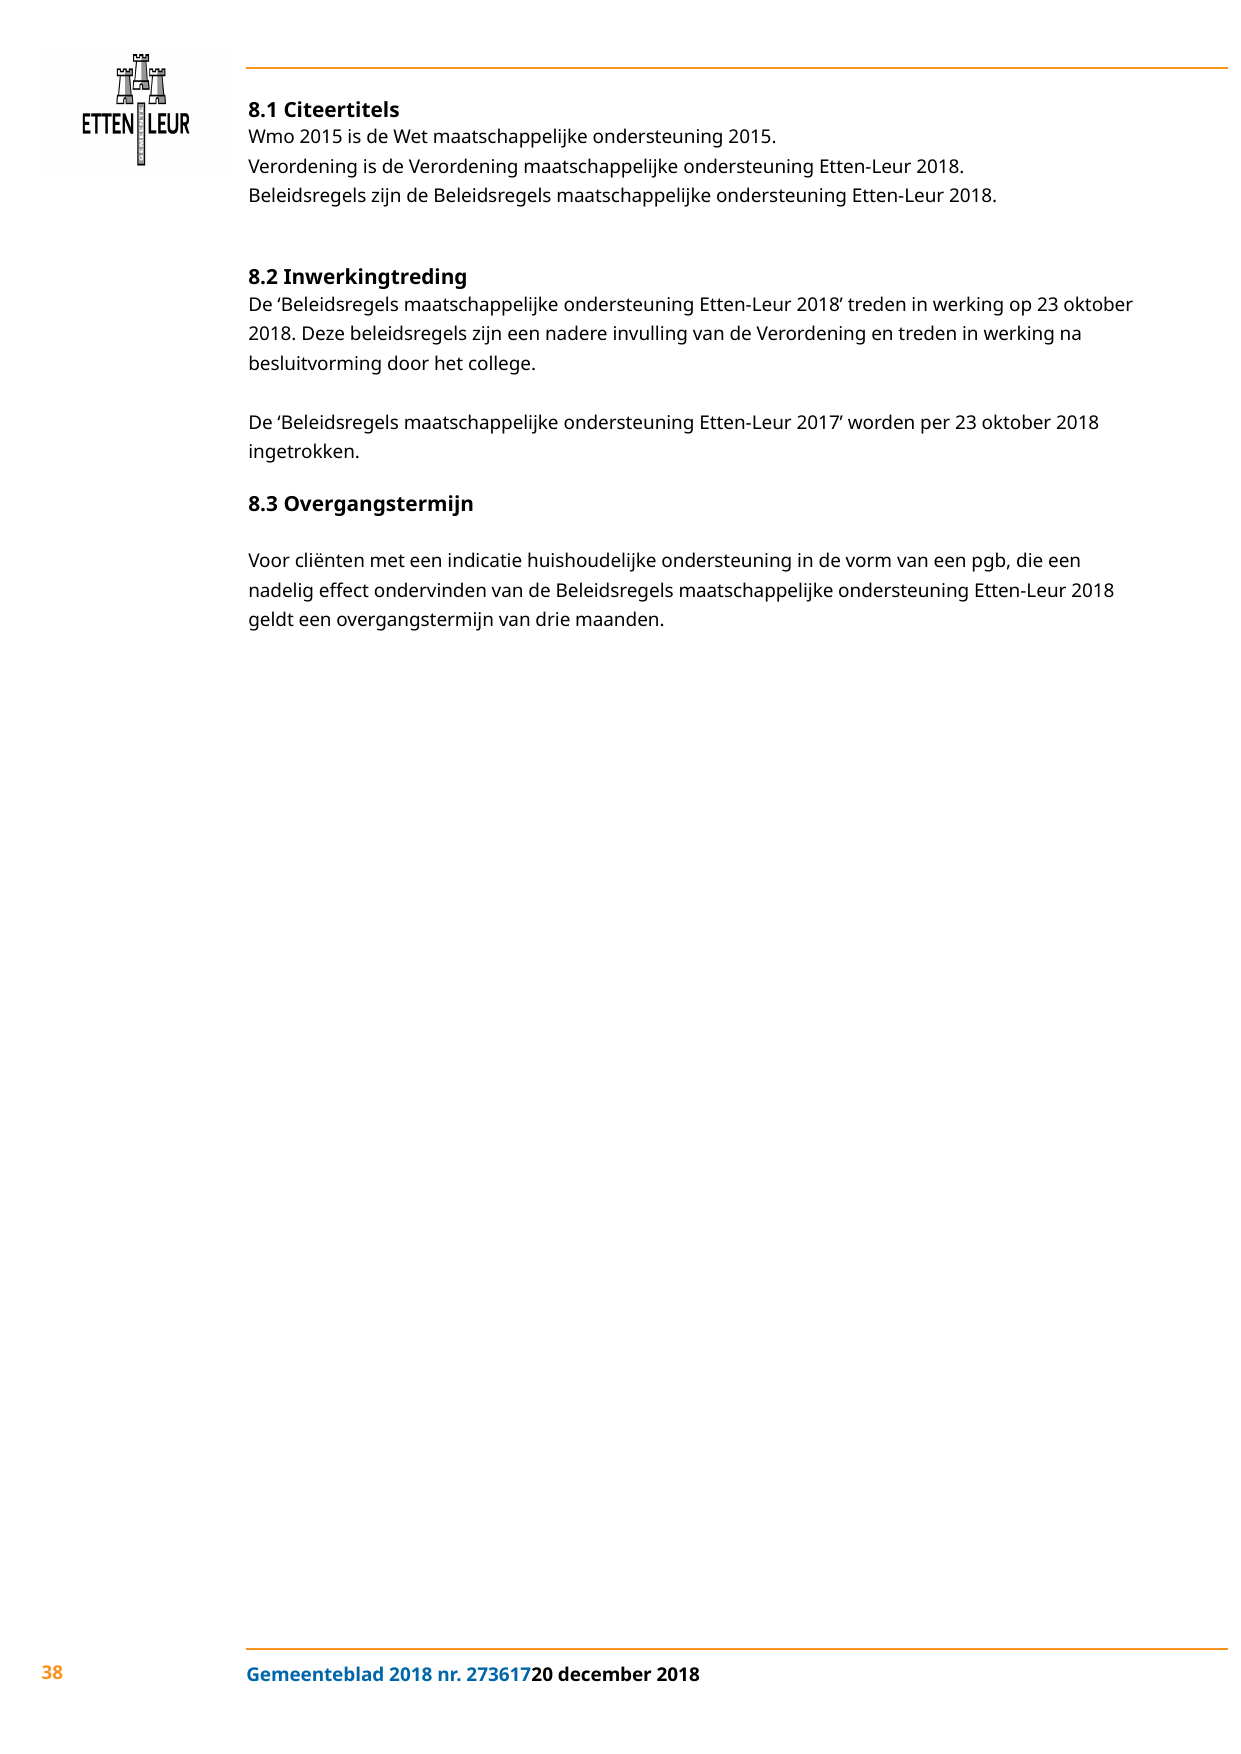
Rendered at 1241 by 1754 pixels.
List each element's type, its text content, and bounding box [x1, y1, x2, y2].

text De ‘Beleidsregels maatschappelijke ondersteuning Etten-Leur 2018’ treden in werking op 23 oktober 2018. Deze beleidsregels zijn een nadere invulling van de Verordening en treden in werking na besluitvorming door het college. [248, 291, 1152, 376]
text Beleidsregels zijn de Beleidsregels maatschappelijke ondersteuning Etten-Leur 2018. [248, 182, 1152, 208]
text Wmo 2015 is de Wet maatschappelijke ondersteuning 2015. [248, 123, 1152, 149]
text De ‘Beleidsregels maatschappelijke ondersteuning Etten-Leur 2017’ worden per 23 oktober 2018 [248, 409, 1152, 435]
picture [41, 47, 231, 172]
text ingetrokken. [248, 439, 1152, 464]
text Verordening is de Verordening maatschappelijke ondersteuning Etten-Leur 2018. [248, 153, 1152, 178]
text Voor cliënten met een indicatie huishoudelijke ondersteuning in de vorm van een pgb, die een nadelig effect ondervinden van de Beleidsregels maatschappelijke ondersteuning Etten-Leur 2018 geldt een overgangstermijn van drie maanden. [248, 547, 1152, 632]
text 8.2 Inwerkingtreding [248, 262, 1152, 291]
text 8.3 Overgangstermijn [248, 489, 1152, 518]
text 8.1 Citeertitels [248, 95, 1152, 123]
